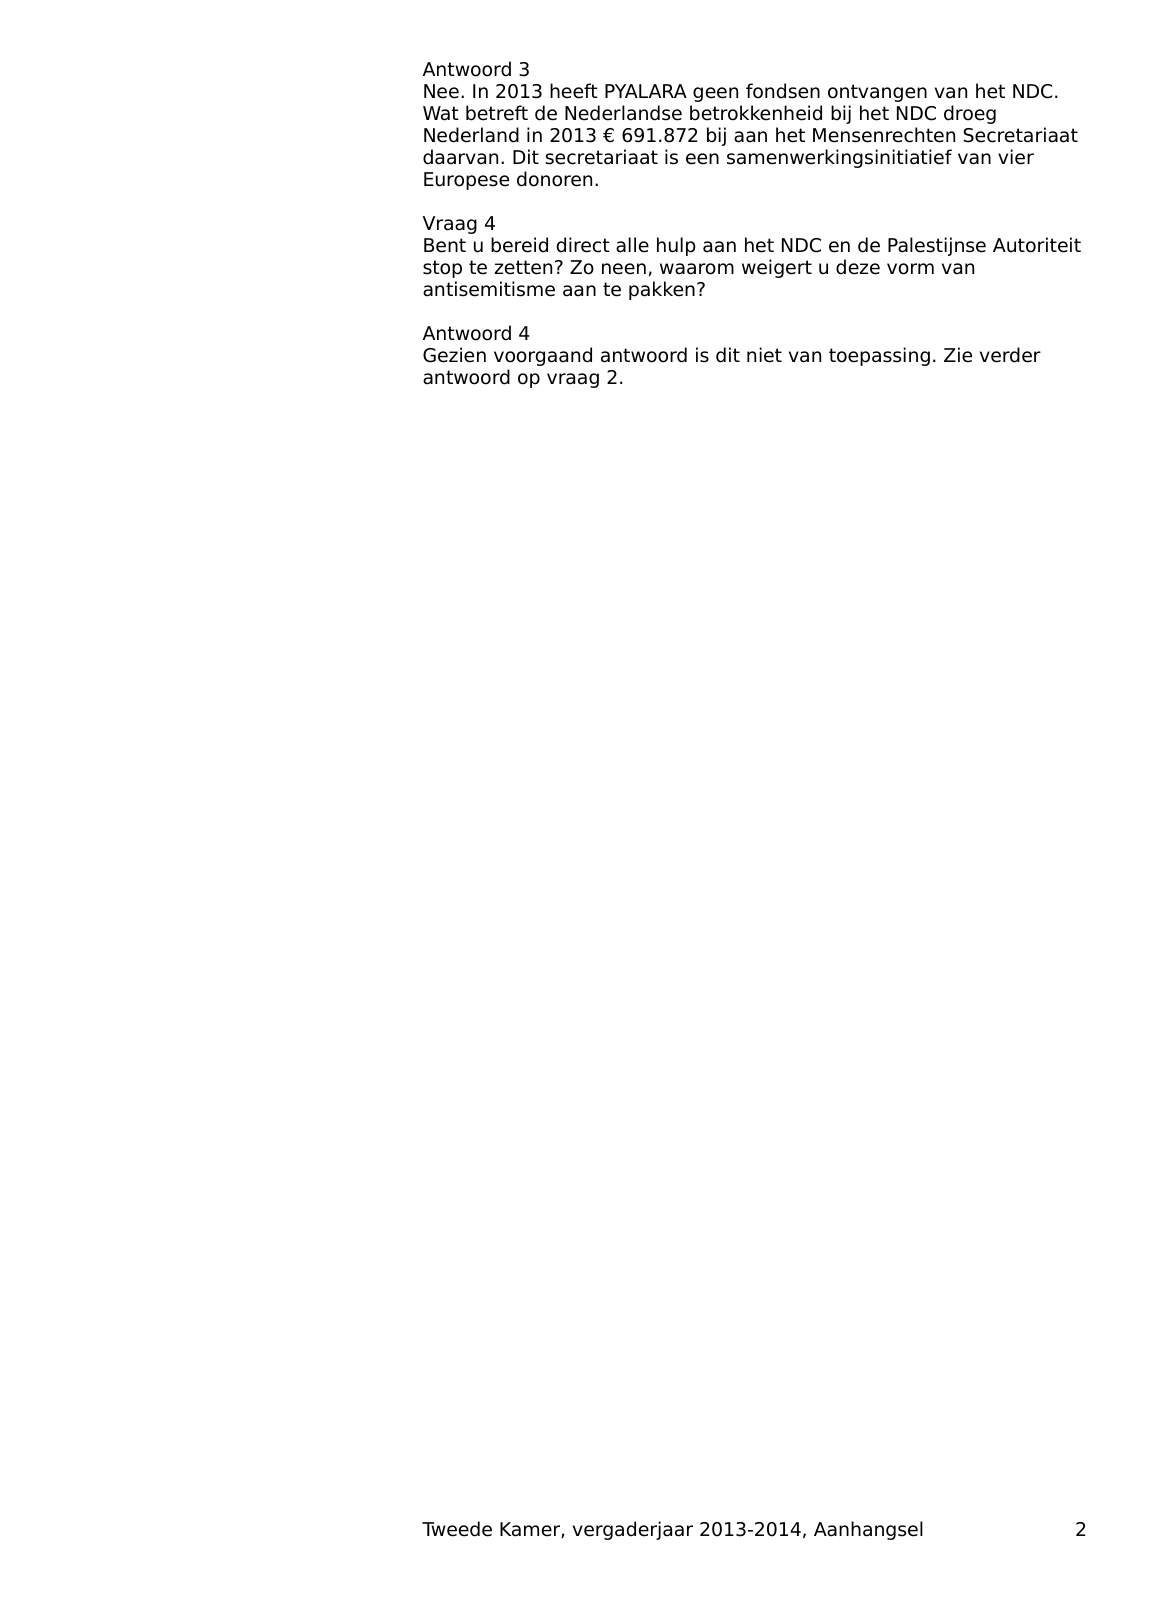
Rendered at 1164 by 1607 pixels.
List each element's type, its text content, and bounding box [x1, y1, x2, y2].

text Nee. In 2013 heeft PYALARA geen fondsen ontvangen van het NDC. [422, 81, 1087, 103]
text Wat betreft de Nederlandse betrokkenheid bij het NDC droeg Nederland in 2013 € 691.872 bij aan het Mensenrechten Secretariaat daarvan. Dit secretariaat is een samenwerkingsinitiatief van vier Europese donoren. [422, 103, 1087, 191]
text Antwoord 4 [422, 323, 1087, 345]
text Bent u bereid direct alle hulp aan het NDC en de Palestijnse Autoriteit stop te zetten? Zo neen, waarom weigert u deze vorm van antisemitisme aan te pakken? [422, 235, 1087, 301]
text Antwoord 3 [422, 59, 1087, 81]
text Vraag 4 [422, 213, 1087, 235]
text Gezien voorgaand antwoord is dit niet van toepassing. Zie verder antwoord op vraag 2. [422, 345, 1087, 389]
